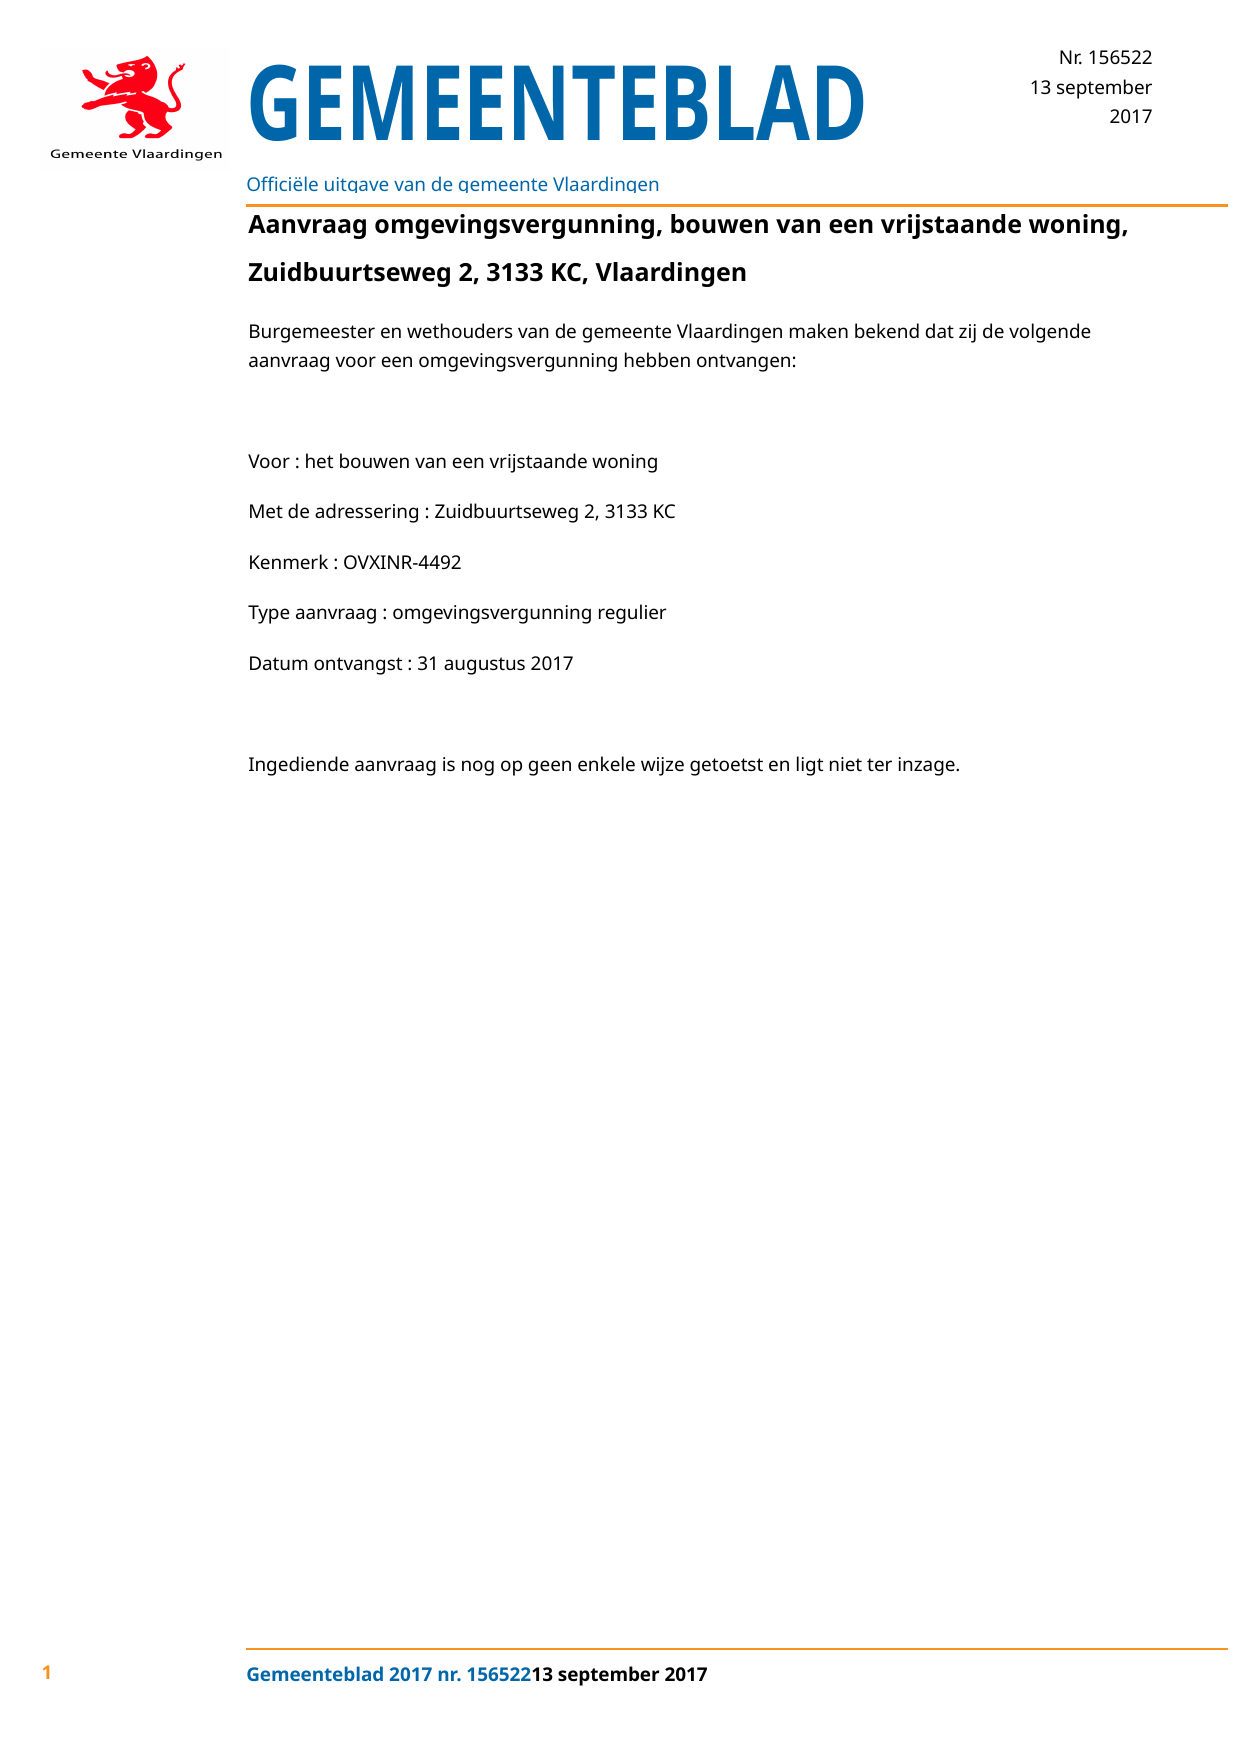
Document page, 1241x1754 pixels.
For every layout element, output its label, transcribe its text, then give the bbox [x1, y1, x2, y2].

picture [41, 47, 231, 172]
text Aanvraag omgevingsvergunning, bouwen van een vrijstaande woning, Zuidbuurtseweg 2, 3133 KC, Vlaardingen [248, 207, 1152, 288]
text Burgemeester en wethouders van de gemeente Vlaardingen maken bekend dat zij de volgende aanvraag voor een omgevingsvergunning hebben ontvangen: [248, 318, 1152, 373]
text Type aanvraag : omgevingsvergunning regulier [248, 599, 1152, 625]
text Kenmerk : OVXINR-4492 [248, 549, 1152, 575]
text Datum ontvangst : 31 augustus 2017 [248, 650, 1152, 676]
text Met de adressering : Zuidbuurtseweg 2, 3133 KC [248, 499, 1152, 524]
text Voor : het bouwen van een vrijstaande woning [248, 448, 1152, 474]
text Ingediende aanvraag is nog op geen enkele wijze getoetst en ligt niet ter inzage. [248, 751, 1152, 777]
